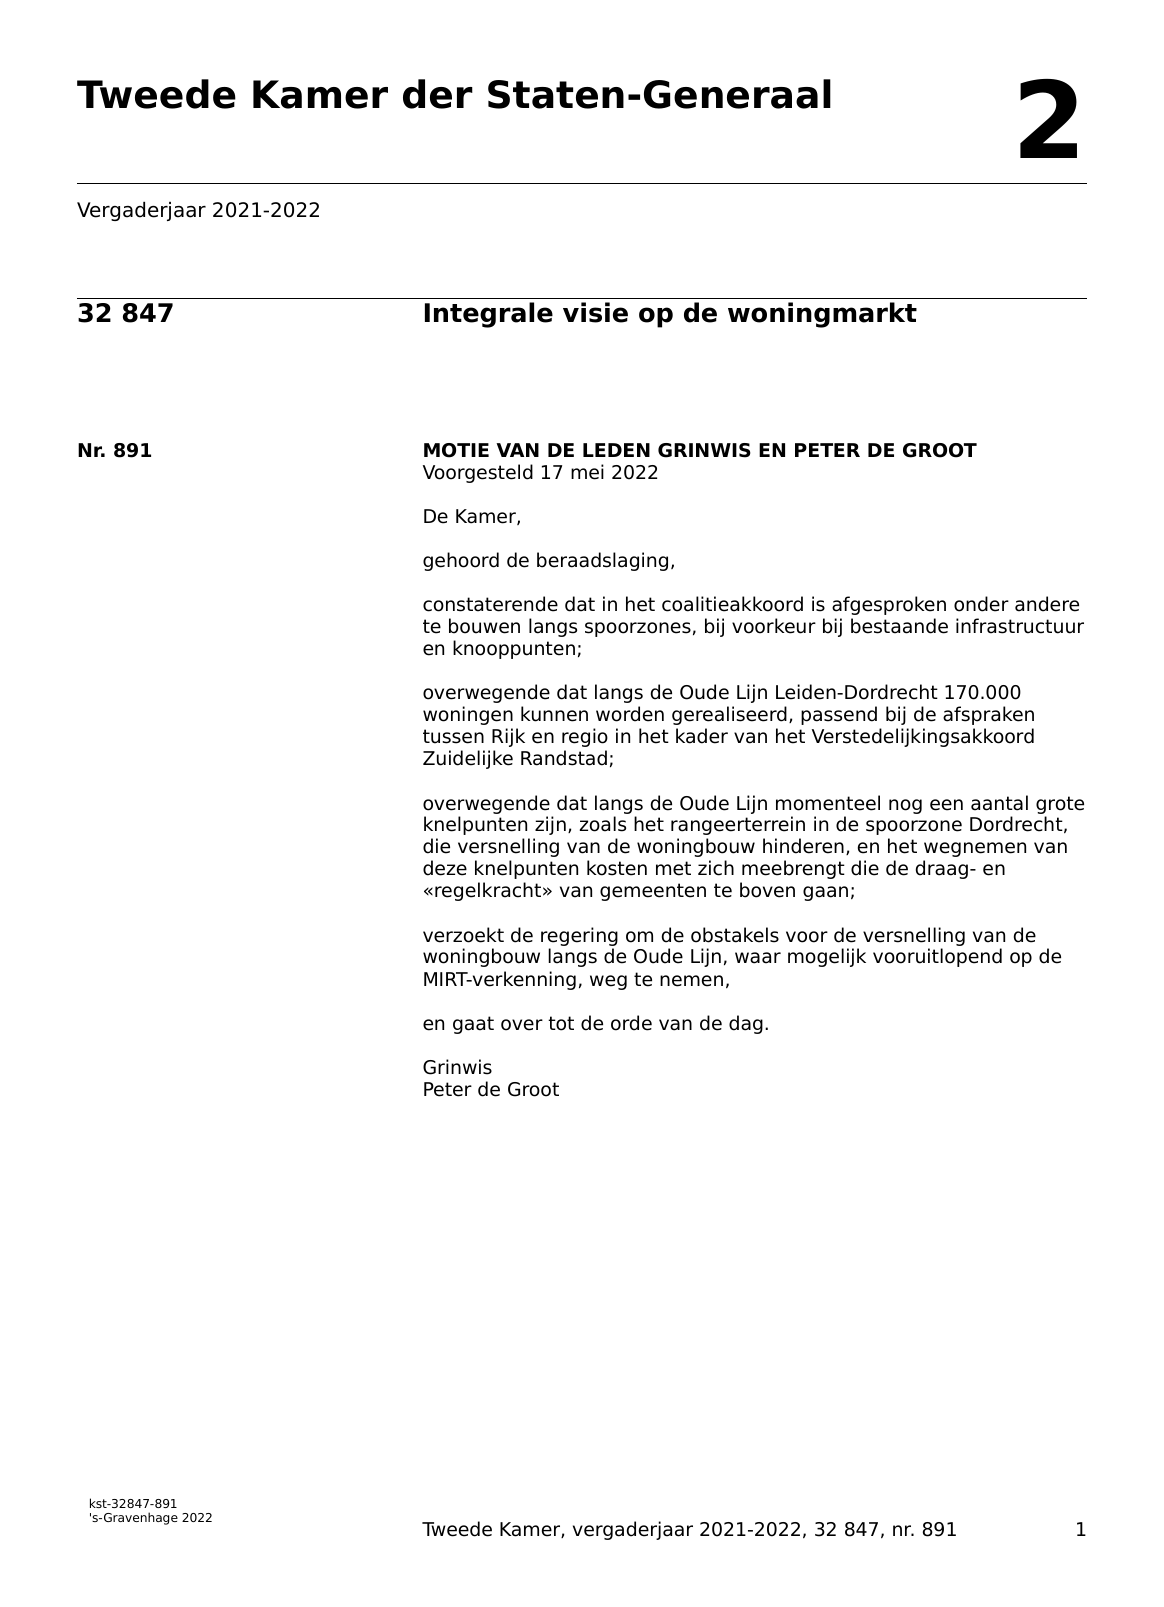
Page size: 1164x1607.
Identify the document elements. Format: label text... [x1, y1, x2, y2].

text gehoord de beraadslaging, [422, 550, 1087, 572]
subtitle 32 847 Integrale visie op de woningmarkt [77, 299, 1087, 329]
text overwegende dat langs de Oude Lijn momenteel nog een aantal grote knelpunten zijn, zoals het rangeerterrein in de spoorzone Dordrecht, die versnelling van de woningbouw hinderen, en het wegnemen van deze knelpunten kosten met zich meebrengt die de draag- en «regelkracht» van gemeenten te boven gaan; [422, 792, 1087, 902]
text 's-Gravenhage 2022 [88, 1511, 323, 1525]
text verzoekt de regering om de obstakels voor de versnelling van de woningbouw langs de Oude Lijn, waar mogelijk vooruitlopend op de MIRT-verkenning, weg te nemen, [422, 924, 1087, 990]
table_cell Vergaderjaar 2021-2022 [77, 184, 1087, 298]
text Grinwis [422, 1057, 1087, 1079]
text Peter de Groot [422, 1079, 1087, 1101]
subtitle Nr. 891 MOTIE VAN DE LEDEN GRINWIS EN PETER DE GROOT [77, 440, 1087, 462]
text De Kamer, [422, 506, 1087, 528]
text Voorgesteld 17 mei 2022 [422, 462, 1087, 484]
table_header Tweede Kamer der Staten-Generaal [77, 59, 886, 183]
text kst-32847-891 [88, 1497, 323, 1511]
text constaterende dat in het coalitieakkoord is afgesproken onder andere te bouwen langs spoorzones, bij voorkeur bij bestaande infrastructuur en knooppunten; [422, 594, 1087, 660]
text overwegende dat langs de Oude Lijn Leiden-Dordrecht 170.000 woningen kunnen worden gerealiseerd, passend bij de afspraken tussen Rijk en regio in het kader van het Verstedelijkingsakkoord Zuidelijke Randstad; [422, 682, 1087, 770]
text en gaat over tot de orde van de dag. [422, 1013, 1087, 1034]
table_header 2 [886, 59, 1087, 183]
